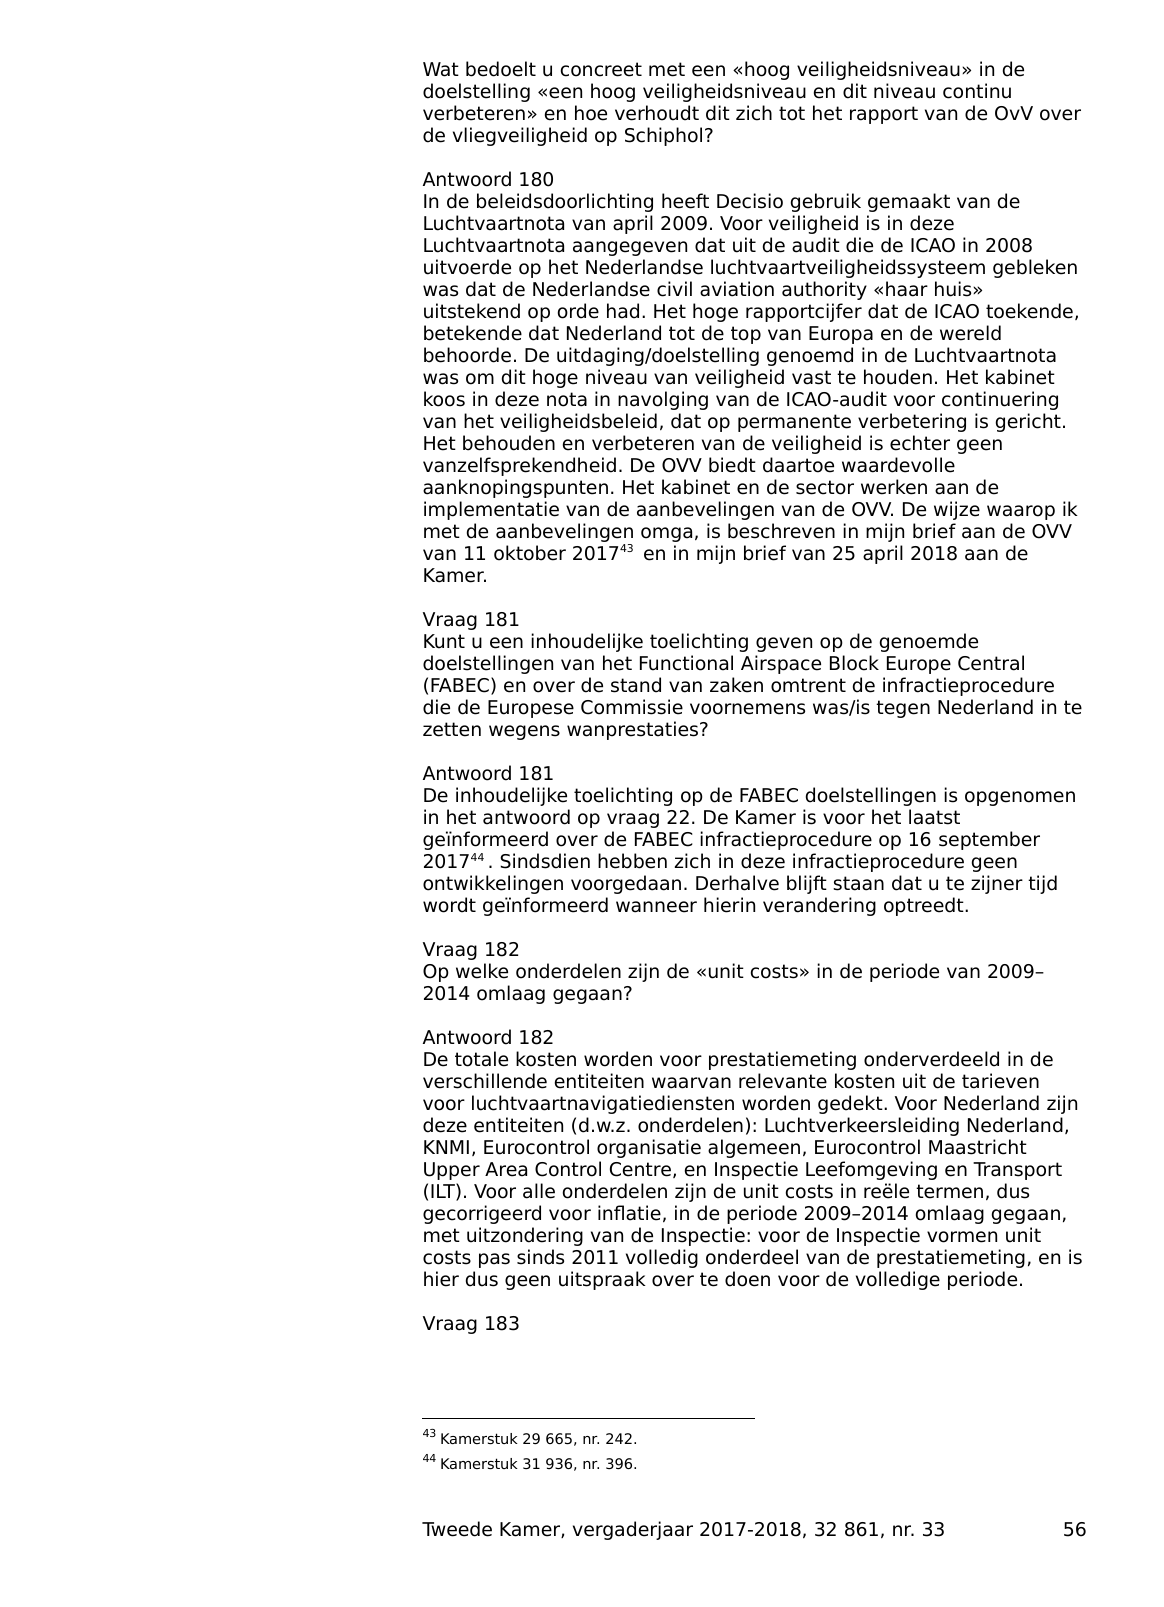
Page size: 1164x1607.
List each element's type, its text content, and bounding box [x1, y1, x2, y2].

text Op welke onderdelen zijn de «unit costs» in de periode van 2009–2014 omlaag gegaan? [422, 961, 1087, 1005]
text Vraag 183 [422, 1313, 1087, 1335]
text Wat bedoelt u concreet met een «hoog veiligheidsniveau» in de doelstelling «een hoog veiligheidsniveau en dit niveau continu verbeteren» en hoe verhoudt dit zich tot het rapport van de OvV over de vliegveiligheid op Schiphol? [422, 59, 1087, 147]
text Antwoord 180 [422, 169, 1087, 191]
text De inhoudelijke toelichting op de FABEC doelstellingen is opgenomen in het antwoord op vraag 22. De Kamer is voor het laatst geïnformeerd over de FABEC infractieprocedure op 16 september 2017. Sindsdien hebben zich in deze infractieprocedure geen ontwikkelingen voorgedaan. Derhalve blijft staan dat u te zijner tijd wordt geïnformeerd wanneer hierin verandering optreedt. [422, 785, 1087, 917]
text Vraag 181 [422, 609, 1087, 631]
text Kamerstuk 31 936, nr. 396. [422, 1452, 1087, 1474]
text Antwoord 181 [422, 763, 1087, 785]
text Kamerstuk 29 665, nr. 242. [422, 1427, 1087, 1449]
text Kunt u een inhoudelijke toelichting geven op de genoemde doelstellingen van het Functional Airspace Block Europe Central (FABEC) en over de stand van zaken omtrent de infractieprocedure die de Europese Commissie voornemens was/is tegen Nederland in te zetten wegens wanprestaties? [422, 631, 1087, 741]
text Antwoord 182 [422, 1027, 1087, 1049]
text Vraag 182 [422, 939, 1087, 961]
text De totale kosten worden voor prestatiemeting onderverdeeld in de verschillende entiteiten waarvan relevante kosten uit de tarieven voor luchtvaartnavigatiediensten worden gedekt. Voor Nederland zijn deze entiteiten (d.w.z. onderdelen): Luchtverkeersleiding Nederland, KNMI, Eurocontrol organisatie algemeen, Eurocontrol Maastricht Upper Area Control Centre, en Inspectie Leefomgeving en Transport (ILT). Voor alle onderdelen zijn de unit costs in reële termen, dus gecorrigeerd voor inflatie, in de periode 2009–2014 omlaag gegaan, met uitzondering van de Inspectie: voor de Inspectie vormen unit costs pas sinds 2011 volledig onderdeel van de prestatiemeting, en is hier dus geen uitspraak over te doen voor de volledige periode. [422, 1049, 1087, 1291]
text In de beleidsdoorlichting heeft Decisio gebruik gemaakt van de Luchtvaartnota van april 2009. Voor veiligheid is in deze Luchtvaartnota aangegeven dat uit de audit die de ICAO in 2008 uitvoerde op het Nederlandse luchtvaartveiligheidssysteem gebleken was dat de Nederlandse civil aviation authority «haar huis» uitstekend op orde had. Het hoge rapportcijfer dat de ICAO toekende, betekende dat Nederland tot de top van Europa en de wereld behoorde. De uitdaging/doelstelling genoemd in de Luchtvaartnota was om dit hoge niveau van veiligheid vast te houden. Het kabinet koos in deze nota in navolging van de ICAO-audit voor continuering van het veiligheidsbeleid, dat op permanente verbetering is gericht. Het behouden en verbeteren van de veiligheid is echter geen vanzelfsprekendheid. De OVV biedt daartoe waardevolle aanknopingspunten. Het kabinet en de sector werken aan de implementatie van de aanbevelingen van de OVV. De wijze waarop ik met de aanbevelingen omga, is beschreven in mijn brief aan de OVV van 11 oktober 2017 en in mijn brief van 25 april 2018 aan de Kamer. [422, 191, 1087, 587]
